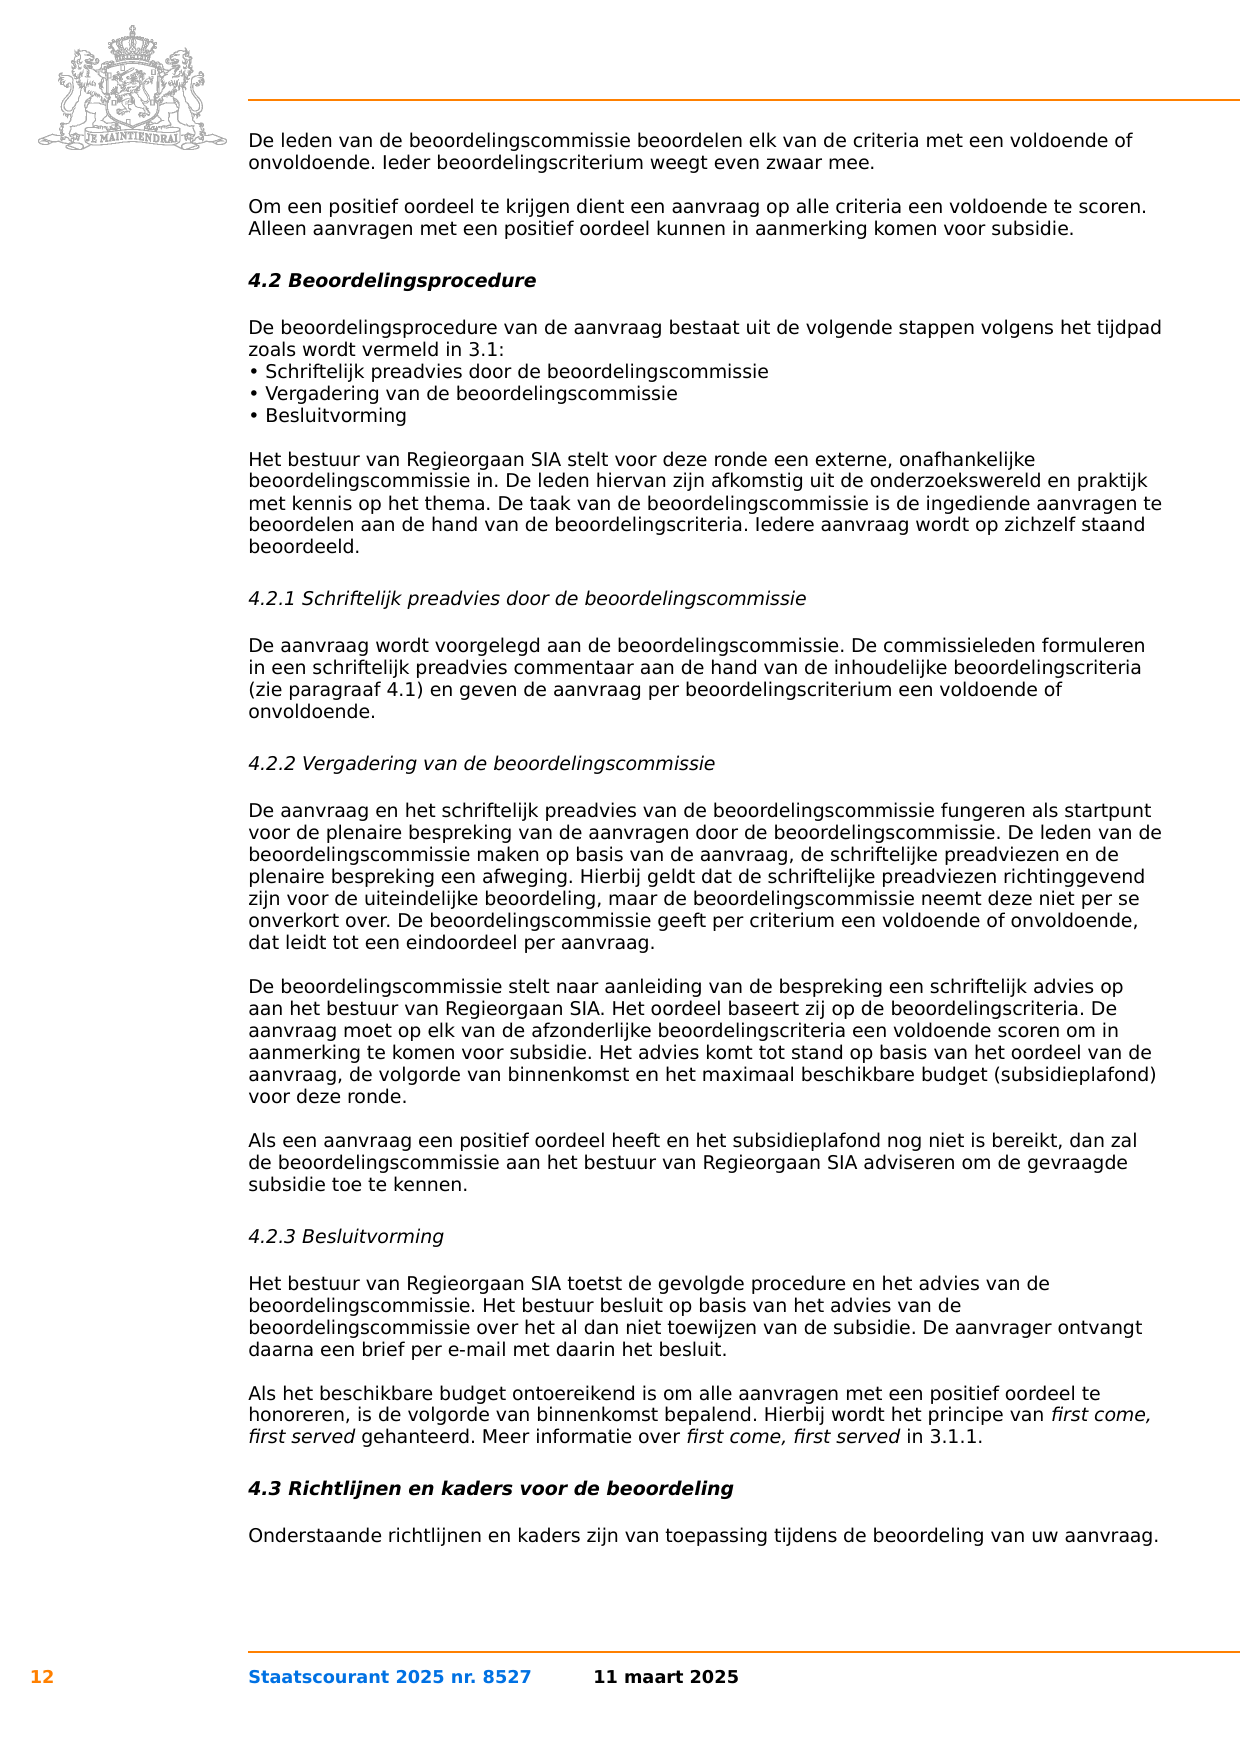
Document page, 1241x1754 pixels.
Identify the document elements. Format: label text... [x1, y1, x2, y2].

picture [38, 25, 227, 150]
subtitle 4.3 Richtlijnen en kaders voor de beoordeling [248, 1478, 1163, 1500]
text • Besluitvorming [248, 404, 1163, 427]
text • Schriftelijk preadvies door de beoordelingscommissie [248, 361, 1163, 383]
text Als het beschikbare budget ontoereikend is om alle aanvragen met een positief oordeel te honoreren, is de volgorde van binnenkomst bepalend. Hierbij wordt het principe van first come, first served gehanteerd. Meer informatie over first come, first served in 3.1.1. [248, 1382, 1163, 1448]
text Als een aanvraag een positief oordeel heeft en het subsidieplafond nog niet is bereikt, dan zal de beoordelingscommissie aan het bestuur van Regieorgaan SIA adviseren om de gevraagde subsidie toe te kennen. [248, 1130, 1163, 1196]
subtitle 4.2 Beoordelingsprocedure [248, 270, 1163, 292]
text De aanvraag en het schriftelijk preadvies van de beoordelingscommissie fungeren als startpunt voor de plenaire bespreking van de aanvragen door de beoordelingscommissie. De leden van de beoordelingscommissie maken op basis van de aanvraag, de schriftelijke preadviezen en de plenaire bespreking een afweging. Hierbij geldt dat de schriftelijke preadviezen richtinggevend zijn voor de uiteindelijke beoordeling, maar de beoordelingscommissie neemt deze niet per se onverkort over. De beoordelingscommissie geeft per criterium een voldoende of onvoldoende, dat leidt tot een eindoordeel per aanvraag. [248, 800, 1163, 954]
subtitle 4.2.3 Besluitvorming [248, 1226, 1163, 1248]
text De beoordelingscommissie stelt naar aanleiding van de bespreking een schriftelijk advies op aan het bestuur van Regieorgaan SIA. Het oordeel baseert zij op de beoordelingscriteria. De aanvraag moet op elk van de afzonderlijke beoordelingscriteria een voldoende scoren om in aanmerking te komen voor subsidie. Het advies komt tot stand op basis van het oordeel van de aanvraag, de volgorde van binnenkomst en het maximaal beschikbare budget (subsidieplafond) voor deze ronde. [248, 976, 1163, 1108]
text De beoordelingsprocedure van de aanvraag bestaat uit de volgende stappen volgens het tijdpad zoals wordt vermeld in 3.1: [248, 317, 1163, 361]
subtitle 4.2.1 Schriftelijk preadvies door de beoordelingscommissie [248, 588, 1163, 610]
text Om een positief oordeel te krijgen dient een aanvraag op alle criteria een voldoende te scoren. Alleen aanvragen met een positief oordeel kunnen in aanmerking komen voor subsidie. [248, 196, 1163, 240]
text De aanvraag wordt voorgelegd aan de beoordelingscommissie. De commissieleden formuleren in een schriftelijk preadvies commentaar aan de hand van de inhoudelijke beoordelingscriteria (zie paragraaf 4.1) en geven de aanvraag per beoordelingscriterium een voldoende of onvoldoende. [248, 635, 1163, 723]
subtitle 4.2.2 Vergadering van de beoordelingscommissie [248, 753, 1163, 775]
text Het bestuur van Regieorgaan SIA toetst de gevolgde procedure en het advies van de beoordelingscommissie. Het bestuur besluit op basis van het advies van de beoordelingscommissie over het al dan niet toewijzen van de subsidie. De aanvrager ontvangt daarna een brief per e-mail met daarin het besluit. [248, 1273, 1163, 1361]
text De leden van de beoordelingscommissie beoordelen elk van de criteria met een voldoende of onvoldoende. Ieder beoordelingscriterium weegt even zwaar mee. [248, 130, 1163, 174]
text Onderstaande richtlijnen en kaders zijn van toepassing tijdens de beoordeling van uw aanvraag. [248, 1525, 1163, 1547]
text Het bestuur van Regieorgaan SIA stelt voor deze ronde een externe, onafhankelijke beoordelingscommissie in. De leden hiervan zijn afkomstig uit de onderzoekswereld en praktijk met kennis op het thema. De taak van de beoordelingscommissie is de ingediende aanvragen te beoordelen aan de hand van de beoordelingscriteria. Iedere aanvraag wordt op zichzelf staand beoordeeld. [248, 448, 1163, 558]
text • Vergadering van de beoordelingscommissie [248, 383, 1163, 404]
